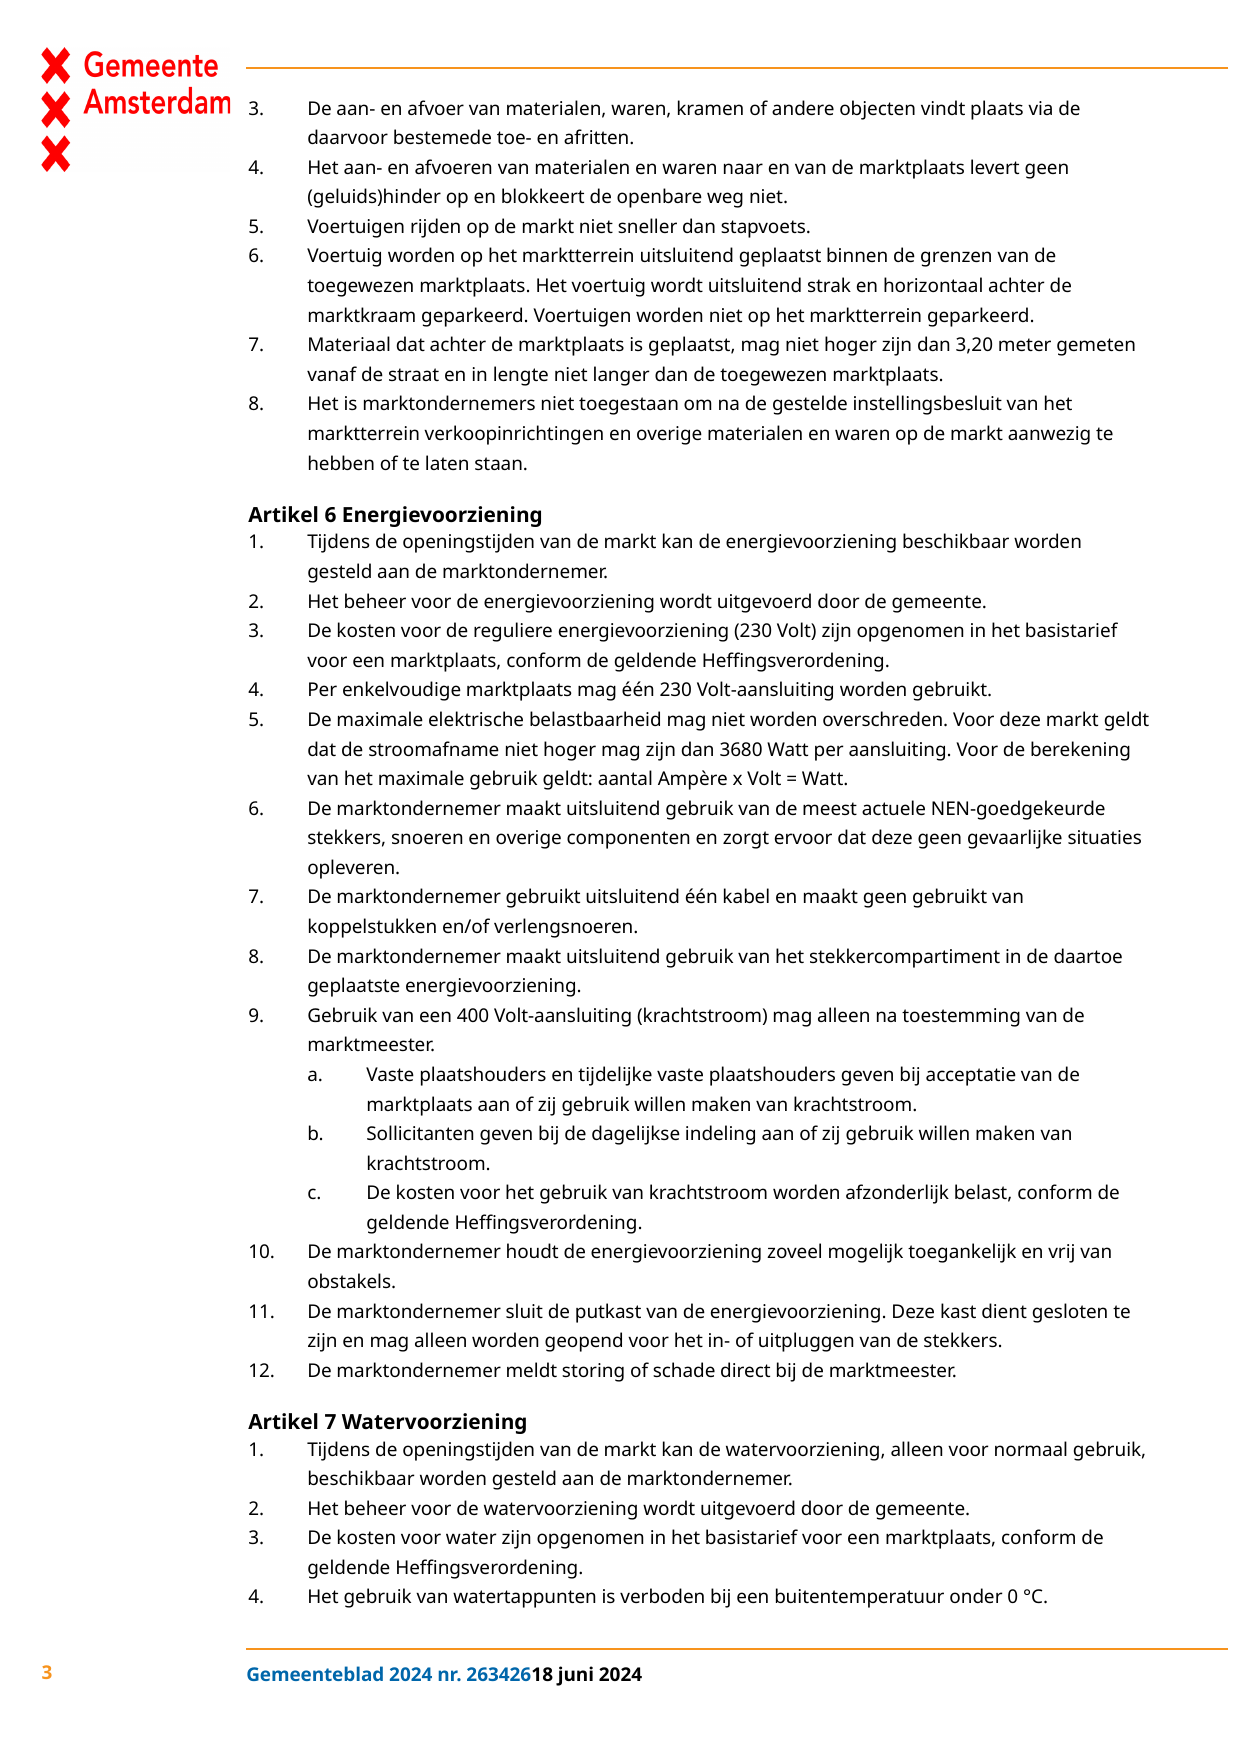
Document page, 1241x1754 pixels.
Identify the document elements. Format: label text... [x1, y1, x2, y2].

list Het aan- en afvoeren van materialen en waren naar en van de marktplaats levert geen (geluids)hinder op en blokkeert de openbare weg niet. [248, 154, 1152, 209]
list Tijdens de openingstijden van de markt kan de energievoorziening beschikbaar worden gesteld aan de marktondernemer. [248, 529, 1152, 584]
list De kosten voor het gebruik van krachtstroom worden afzonderlijk belast, conform de geldende Heffingsverordening. [307, 1179, 1152, 1235]
list De marktondernemer houdt de energievoorziening zoveel mogelijk toegankelijk en vrij van obstakels. [248, 1239, 1152, 1294]
text Artikel 7 Watervoorziening [248, 1407, 1152, 1436]
list De aan- en afvoer van materialen, waren, kramen of andere objecten vindt plaats via de daarvoor bestemede toe- en afritten. [248, 95, 1152, 150]
list De marktondernemer maakt uitsluitend gebruik van de meest actuele NEN-goedgekeurde stekkers, snoeren en overige componenten en zorgt ervoor dat deze geen gevaarlijke situaties opleveren. [248, 795, 1152, 880]
list Sollicitanten geven bij de dagelijkse indeling aan of zij gebruik willen maken van krachtstroom. [307, 1120, 1152, 1176]
list Voertuigen rijden op de markt niet sneller dan stapvoets. [248, 213, 1152, 239]
list Vaste plaatshouders en tijdelijke vaste plaatshouders geven bij acceptatie van de marktplaats aan of zij gebruik willen maken van krachtstroom. [307, 1061, 1152, 1116]
list Tijdens de openingstijden van de markt kan de watervoorziening, alleen voor normaal gebruik, beschikbaar worden gesteld aan de marktondernemer. [248, 1436, 1152, 1491]
list De marktondernemer meldt storing of schade direct bij de marktmeester. [248, 1357, 1152, 1383]
text Artikel 6 Energievoorziening [248, 500, 1152, 529]
list Per enkelvoudige marktplaats mag één 230 Volt-aansluiting worden gebruikt. [248, 677, 1152, 702]
list Materiaal dat achter de marktplaats is geplaatst, mag niet hoger zijn dan 3,20 meter gemeten vanaf de straat en in lengte niet langer dan de toegewezen marktplaats. [248, 331, 1152, 387]
list Het beheer voor de watervoorziening wordt uitgevoerd door de gemeente. [248, 1495, 1152, 1521]
list De kosten voor de reguliere energievoorziening (230 Volt) zijn opgenomen in het basistarief voor een marktplaats, conform de geldende Heffingsverordening. [248, 617, 1152, 673]
list De marktondernemer gebruikt uitsluitend één kabel en maakt geen gebruikt van koppelstukken en/of verlengsnoeren. [248, 884, 1152, 939]
list Het is marktondernemers niet toegestaan om na de gestelde instellingsbesluit van het marktterrein verkoopinrichtingen en overige materialen en waren op de markt aanwezig te hebben of te laten staan. [248, 391, 1152, 476]
list Het gebruik van watertappunten is verboden bij een buitentemperatuur onder 0 °C. [248, 1584, 1152, 1609]
list De kosten voor water zijn opgenomen in het basistarief voor een marktplaats, conform de geldende Heffingsverordening. [248, 1524, 1152, 1580]
picture [41, 47, 231, 172]
list Het beheer voor de energievoorziening wordt uitgevoerd door de gemeente. [248, 588, 1152, 613]
list De marktondernemer sluit de putkast van de energievoorziening. Deze kast dient gesloten te zijn en mag alleen worden geopend voor het in- of uitpluggen van de stekkers. [248, 1298, 1152, 1353]
list Gebruik van een 400 Volt-aansluiting (krachtstroom) mag alleen na toestemming van de marktmeester. [248, 1002, 1152, 1057]
list De maximale elektrische belastbaarheid mag niet worden overschreden. Voor deze markt geldt dat de stroomafname niet hoger mag zijn dan 3680 Watt per aansluiting. Voor de berekening van het maximale gebruik geldt: aantal Ampère x Volt = Watt. [248, 706, 1152, 791]
list De marktondernemer maakt uitsluitend gebruik van het stekkercompartiment in de daartoe geplaatste energievoorziening. [248, 943, 1152, 998]
list Voertuig worden op het marktterrein uitsluitend geplaatst binnen de grenzen van de toegewezen marktplaats. Het voertuig wordt uitsluitend strak en horizontaal achter de marktkraam geparkeerd. Voertuigen worden niet op het marktterrein geparkeerd. [248, 243, 1152, 328]
